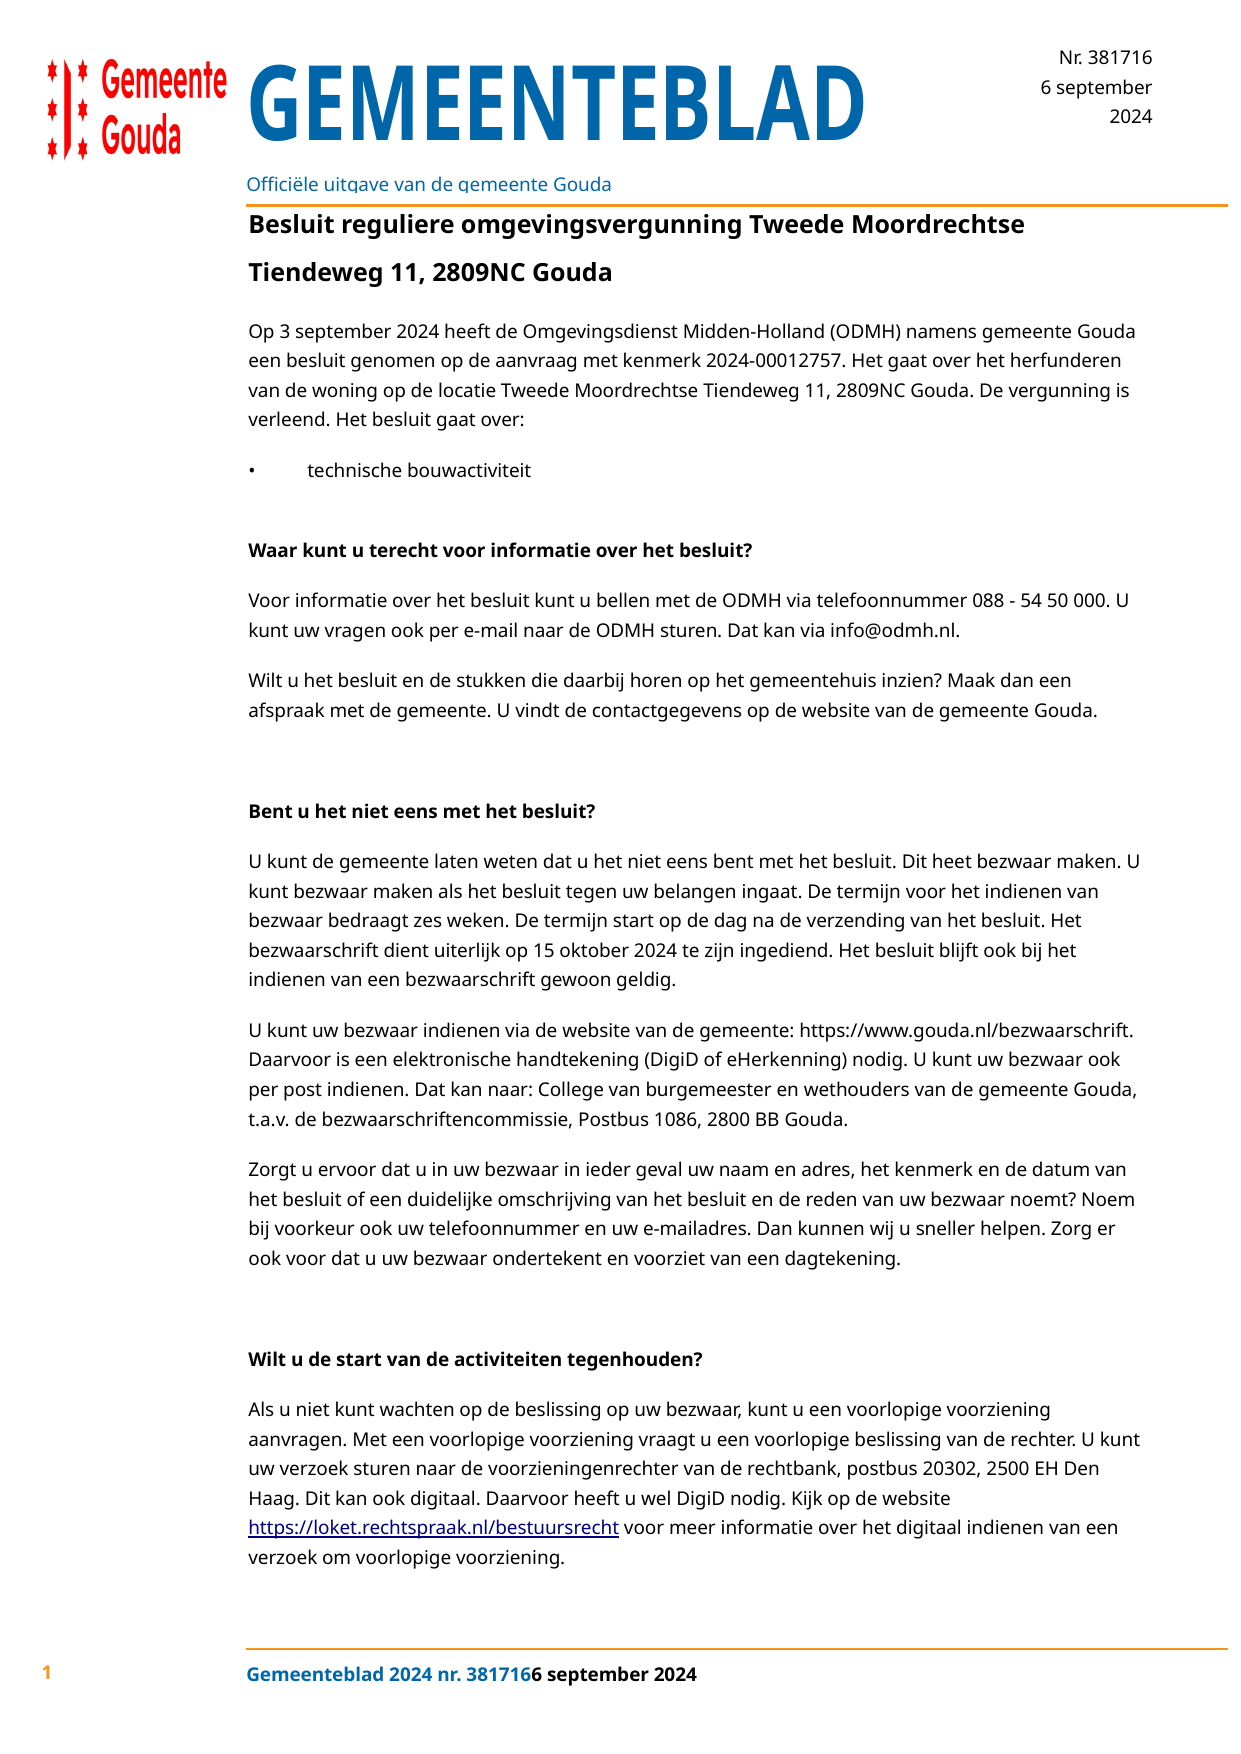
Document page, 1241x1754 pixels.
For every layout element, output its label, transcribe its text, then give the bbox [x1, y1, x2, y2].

text Als u niet kunt wachten op de beslissing op uw bezwaar, kunt u een voorlopige voorziening aanvragen. Met een voorlopige voorziening vraagt u een voorlopige beslissing van de rechter. U kunt uw verzoek sturen naar de voorzieningenrechter van de rechtbank, postbus 20302, 2500 EH Den Haag. Dit kan ook digitaal. Daarvoor heeft u wel DigiD nodig. Kijk op de website https://loket.rechtspraak.nl/bestuursrecht voor meer informatie over het digitaal indienen van een verzoek om voorlopige voorziening. [248, 1396, 1152, 1570]
picture [41, 47, 231, 172]
text Bent u het niet eens met het besluit? [248, 798, 1152, 824]
text Wilt u het besluit en de stukken die daarbij horen op het gemeentehuis inzien? Maak dan een afspraak met de gemeente. U vindt de contactgegevens op de website van de gemeente Gouda. [248, 667, 1152, 723]
text U kunt uw bezwaar indienen via de website van de gemeente: https://www.gouda.nl/bezwaarschrift. Daarvoor is een elektronische handtekening (DigiD of eHerkenning) nodig. U kunt uw bezwaar ook per post indienen. Dat kan naar: College van burgemeester en wethouders van de gemeente Gouda, t.a.v. de bezwaarschriftencommissie, Postbus 1086, 2800 BB Gouda. [248, 1017, 1152, 1132]
text Besluit reguliere omgevingsvergunning Tweede Moordrechtse Tiendeweg 11, 2809NC Gouda [248, 207, 1152, 288]
text Zorgt u ervoor dat u in uw bezwaar in ieder geval uw naam en adres, het kenmerk en de datum van het besluit of een duidelijke omschrijving van het besluit en de reden van uw bezwaar noemt? Noem bij voorkeur ook uw telefoonnummer en uw e-mailadres. Dan kunnen wij u sneller helpen. Zorg er ook voor dat u uw bezwaar ondertekent en voorziet van een dagtekening. [248, 1156, 1152, 1271]
text Waar kunt u terecht voor informatie over het besluit? [248, 537, 1152, 563]
text Wilt u de start van de activiteiten tegenhouden? [248, 1346, 1152, 1372]
text Voor informatie over het besluit kunt u bellen met de ODMH via telefoonnummer 088 - 54 50 000. U kunt uw vragen ook per e-mail naar de ODMH sturen. Dat kan via info@odmh.nl. [248, 587, 1152, 643]
text Op 3 september 2024 heeft de Omgevingsdienst Midden-Holland (ODMH) namens gemeente Gouda een besluit genomen op de aanvraag met kenmerk 2024-00012757. Het gaat over het herfunderen van de woning op de locatie Tweede Moordrechtse Tiendeweg 11, 2809NC Gouda. De vergunning is verleend. Het besluit gaat over: [248, 318, 1152, 432]
text U kunt de gemeente laten weten dat u het niet eens bent met het besluit. Dit heet bezwaar maken. U kunt bezwaar maken als het besluit tegen uw belangen ingaat. De termijn voor het indienen van bezwaar bedraagt zes weken. De termijn start op de dag na de verzending van het besluit. Het bezwaarschrift dient uiterlijk op 15 oktober 2024 te zijn ingediend. Het besluit blijft ook bij het indienen van een bezwaarschrift gewoon geldig. [248, 848, 1152, 992]
list technische bouwactiviteit [248, 457, 1152, 483]
